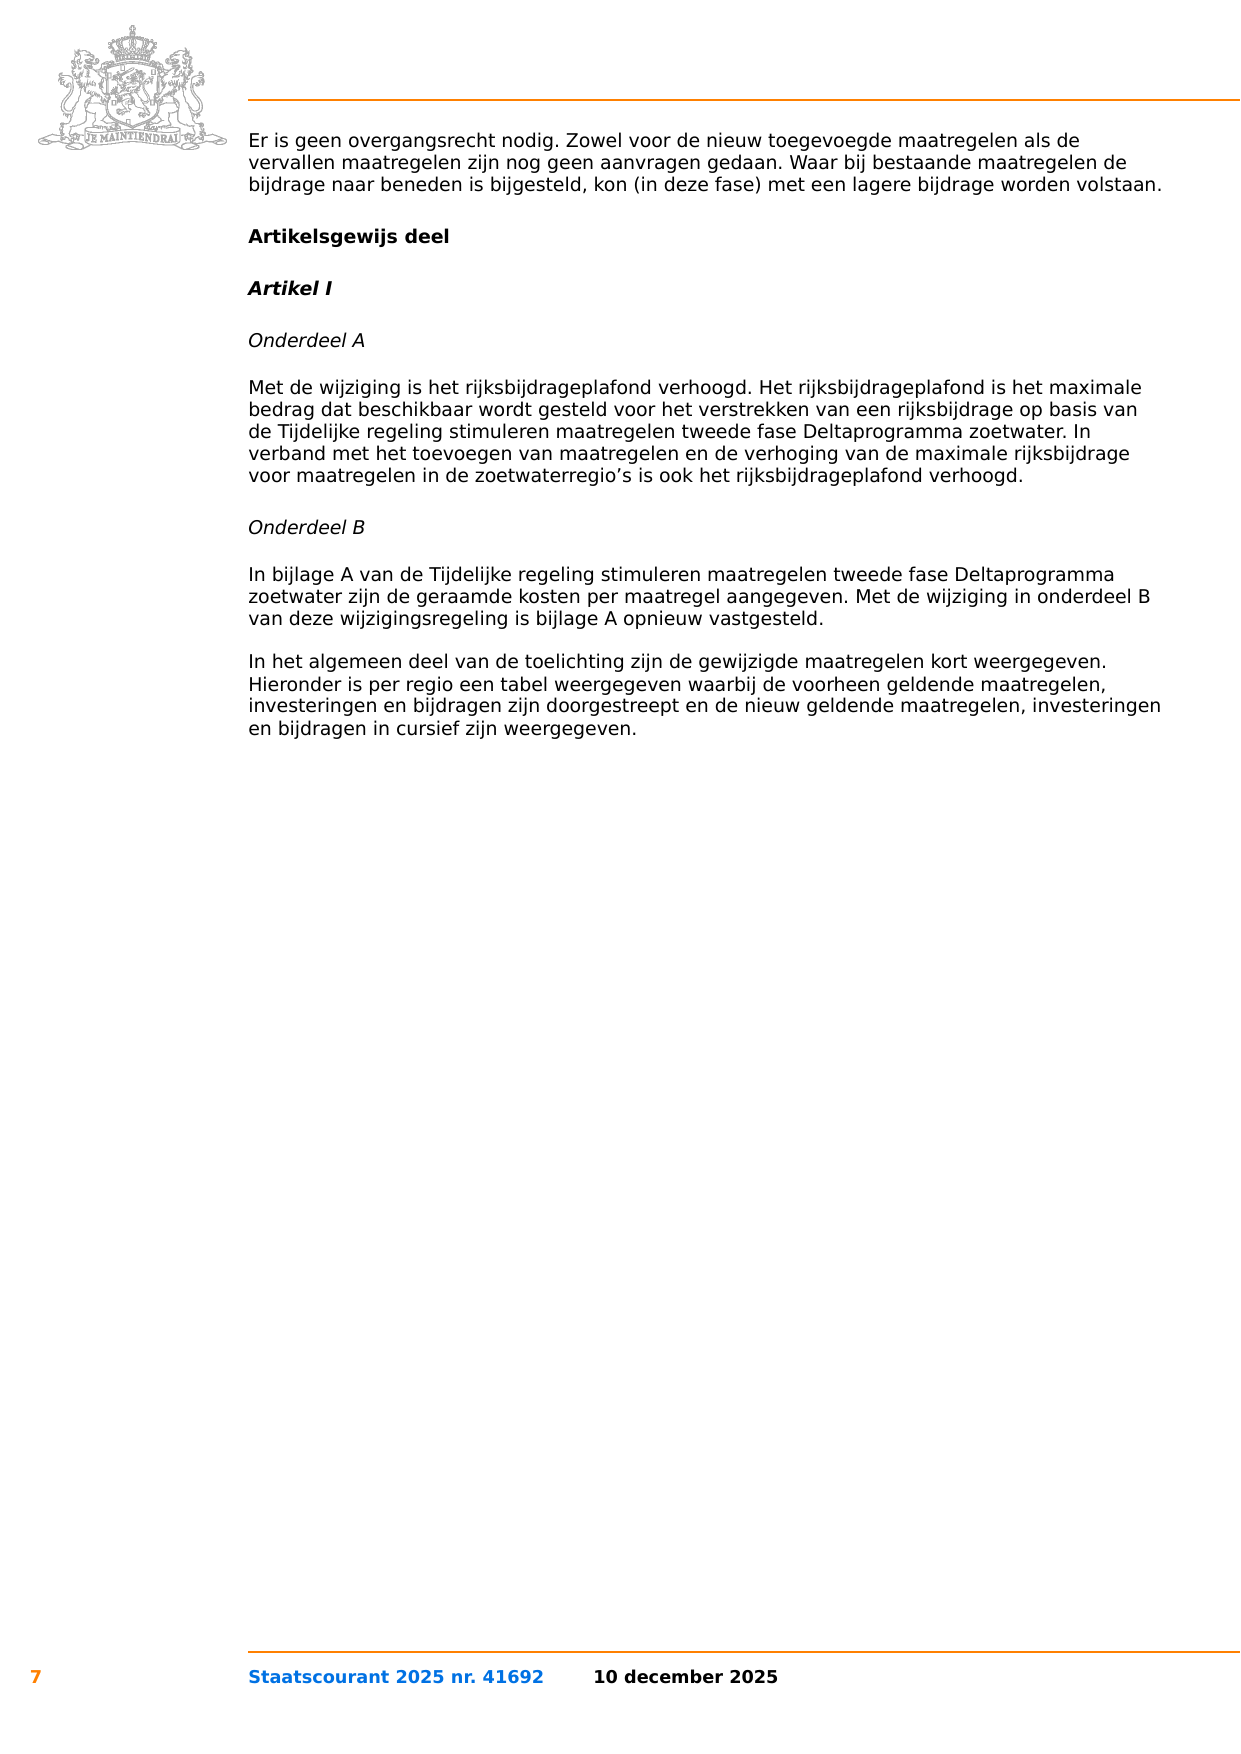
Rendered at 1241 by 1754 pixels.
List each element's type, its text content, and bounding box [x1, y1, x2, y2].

subtitle Onderdeel B [248, 517, 1163, 539]
text Met de wijziging is het rijksbijdrageplafond verhoogd. Het rijksbijdrageplafond is het maximale bedrag dat beschikbaar wordt gesteld voor het verstrekken van een rijksbijdrage op basis van de Tijdelijke regeling stimuleren maatregelen tweede fase Deltaprogramma zoetwater. In verband met het toevoegen van maatregelen en de verhoging van de maximale rijksbijdrage voor maatregelen in de zoetwaterregio’s is ook het rijksbijdrageplafond verhoogd. [248, 377, 1163, 487]
text In bijlage A van de Tijdelijke regeling stimuleren maatregelen tweede fase Deltaprogramma zoetwater zijn de geraamde kosten per maatregel aangegeven. Met de wijziging in onderdeel B van deze wijzigingsregeling is bijlage A opnieuw vastgesteld. [248, 564, 1163, 629]
picture [38, 25, 227, 150]
subtitle Artikel I [248, 278, 1163, 300]
text In het algemeen deel van de toelichting zijn de gewijzigde maatregelen kort weergegeven. Hieronder is per regio een tabel weergegeven waarbij de voorheen geldende maatregelen, investeringen en bijdragen zijn doorgestreept en de nieuw geldende maatregelen, investeringen en bijdragen in cursief zijn weergegeven. [248, 651, 1163, 739]
subtitle Onderdeel A [248, 330, 1163, 352]
subtitle Artikelsgewijs deel [248, 226, 1163, 248]
text Er is geen overgangsrecht nodig. Zowel voor de nieuw toegevoegde maatregelen als de vervallen maatregelen zijn nog geen aanvragen gedaan. Waar bij bestaande maatregelen de bijdrage naar beneden is bijgesteld, kon (in deze fase) met een lagere bijdrage worden volstaan. [248, 130, 1163, 196]
